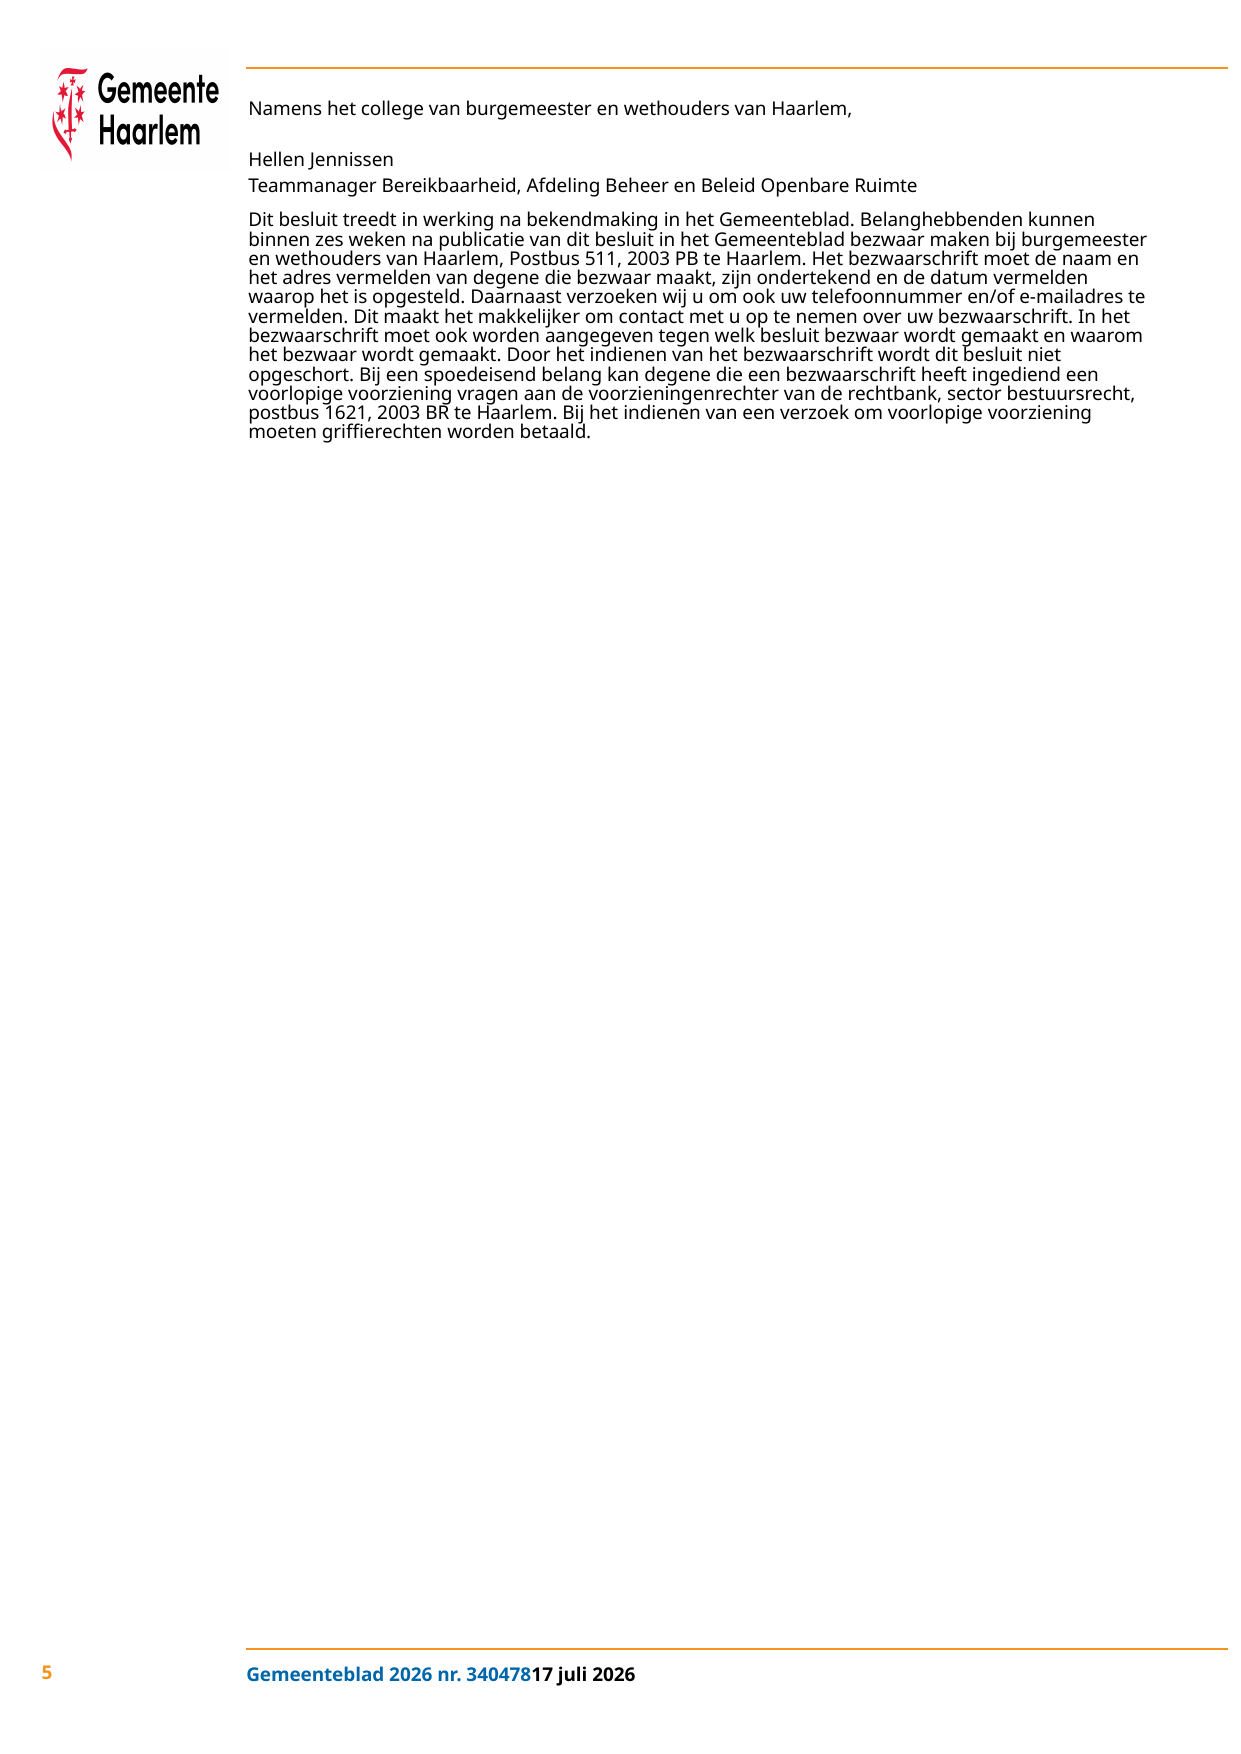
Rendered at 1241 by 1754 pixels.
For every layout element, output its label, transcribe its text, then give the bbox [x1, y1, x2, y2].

text Teammanager Bereikbaarheid, Afdeling Beheer en Beleid Openbare Ruimte [248, 172, 1152, 198]
text Namens het college van burgemeester en wethouders van Haarlem, [248, 95, 1152, 121]
picture [41, 47, 231, 172]
text Hellen Jennissen [248, 146, 1152, 172]
text Dit besluit treedt in werking na bekendmaking in het Gemeenteblad. Belanghebbenden kunnen binnen zes weken na publicatie van dit besluit in het Gemeenteblad bezwaar maken bij burgemeester en wethouders van Haarlem, Postbus 511, 2003 PB te Haarlem. Het bezwaarschrift moet de naam en het adres vermelden van degene die bezwaar maakt, zijn ondertekend en de datum vermelden waarop het is opgesteld. Daarnaast verzoeken wij u om ook uw telefoonnummer en/of e-mailadres te vermelden. Dit maakt het makkelijker om contact met u op te nemen over uw bezwaarschrift. In het bezwaarschrift moet ook worden aangegeven tegen welk besluit bezwaar wordt gemaakt en waarom het bezwaar wordt gemaakt. Door het indienen van het bezwaarschrift wordt dit besluit niet opgeschort. Bij een spoedeisend belang kan degene die een bezwaarschrift heeft ingediend een voorlopige voorziening vragen aan de voorzieningenrechter van de rechtbank, sector bestuursrecht, postbus 1621, 2003 BR te Haarlem. Bij het indienen van een verzoek om voorlopige voorziening moeten griffierechten worden betaald. [248, 211, 1152, 443]
